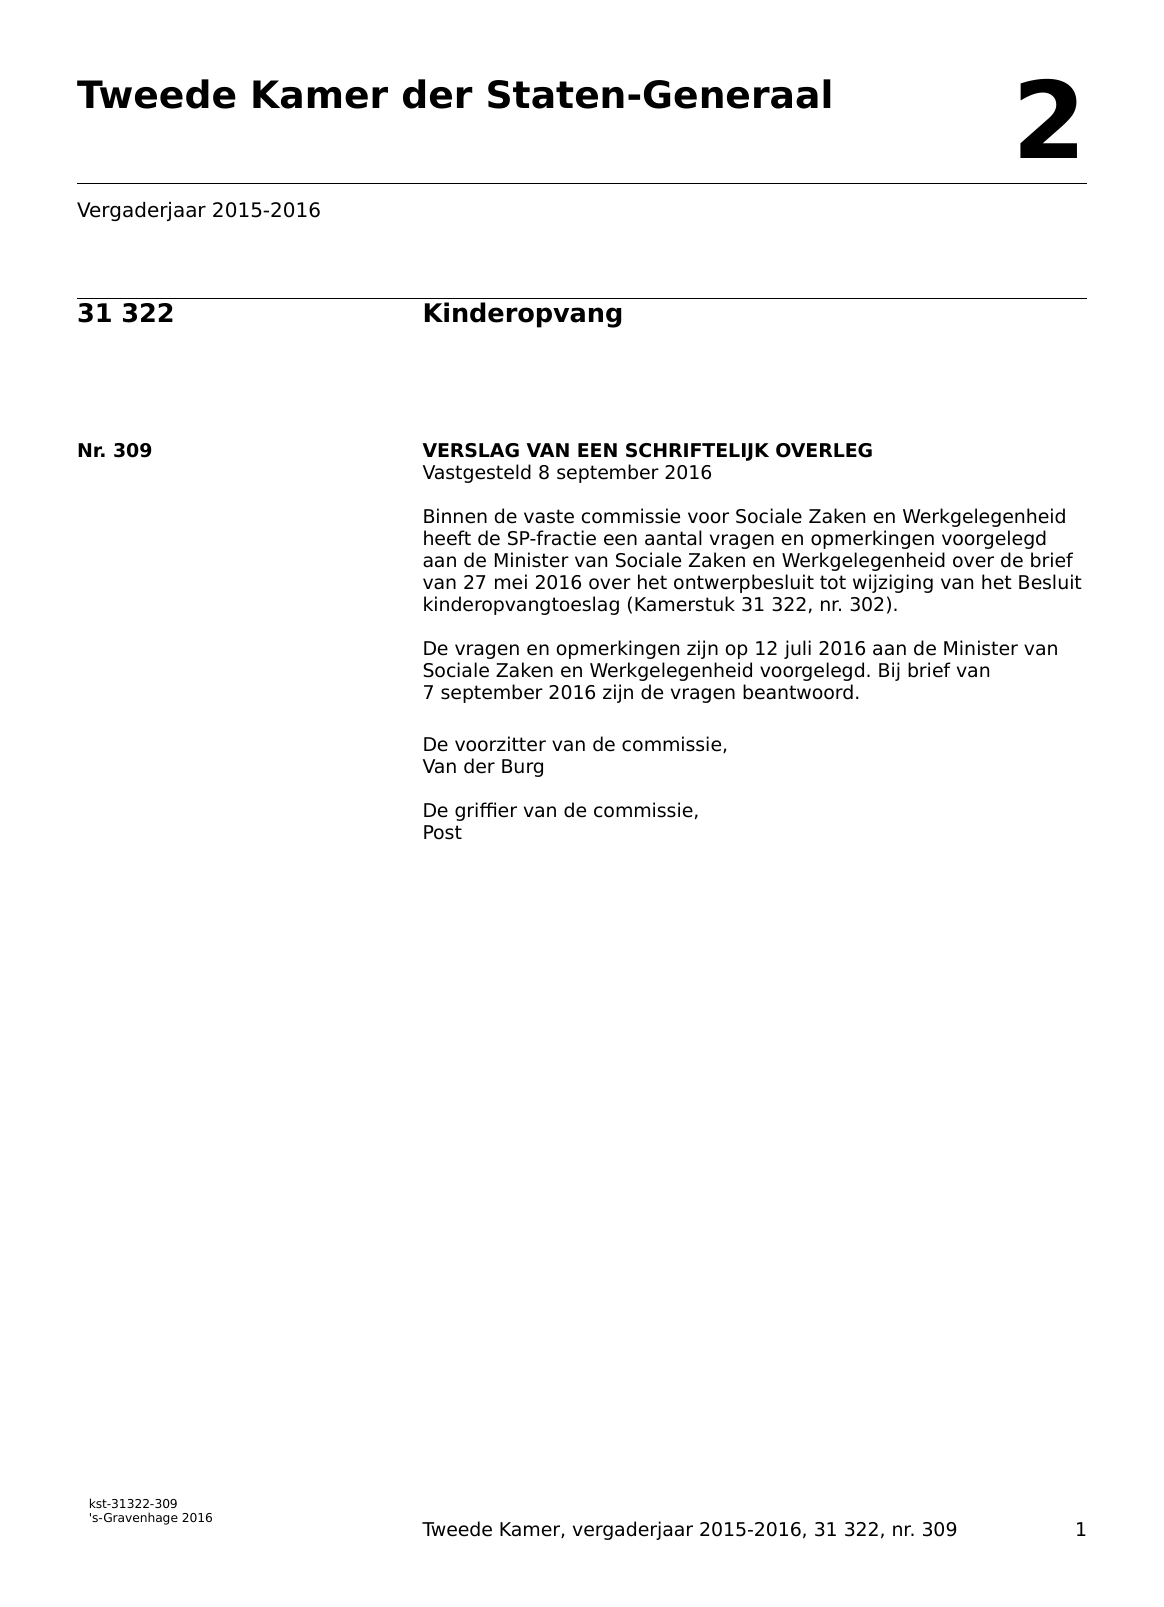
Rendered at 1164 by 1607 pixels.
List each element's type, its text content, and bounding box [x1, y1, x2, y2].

table_cell Vergaderjaar 2015-2016 [77, 184, 1087, 298]
text De griffier van de commissie, Post [422, 800, 1087, 844]
table_header Tweede Kamer der Staten-Generaal [77, 59, 886, 183]
text kst-31322-309 [88, 1497, 323, 1511]
table_header 2 [886, 59, 1087, 183]
text De vragen en opmerkingen zijn op 12 juli 2016 aan de Minister van Sociale Zaken en Werkgelegenheid voorgelegd. Bij brief van 7 september 2016 zijn de vragen beantwoord. [422, 638, 1087, 704]
text Vastgesteld 8 september 2016 [422, 462, 1087, 484]
subtitle 31 322 Kinderopvang [77, 299, 1087, 329]
text 's-Gravenhage 2016 [88, 1511, 323, 1525]
text De voorzitter van de commissie, Van der Burg [422, 734, 1087, 778]
text Binnen de vaste commissie voor Sociale Zaken en Werkgelegenheid heeft de SP-fractie een aantal vragen en opmerkingen voorgelegd aan de Minister van Sociale Zaken en Werkgelegenheid over de brief van 27 mei 2016 over het ontwerpbesluit tot wijziging van het Besluit kinderopvangtoeslag (Kamerstuk 31 322, nr. 302). [422, 506, 1087, 616]
subtitle Nr. 309 VERSLAG VAN EEN SCHRIFTELIJK OVERLEG [77, 440, 1087, 462]
